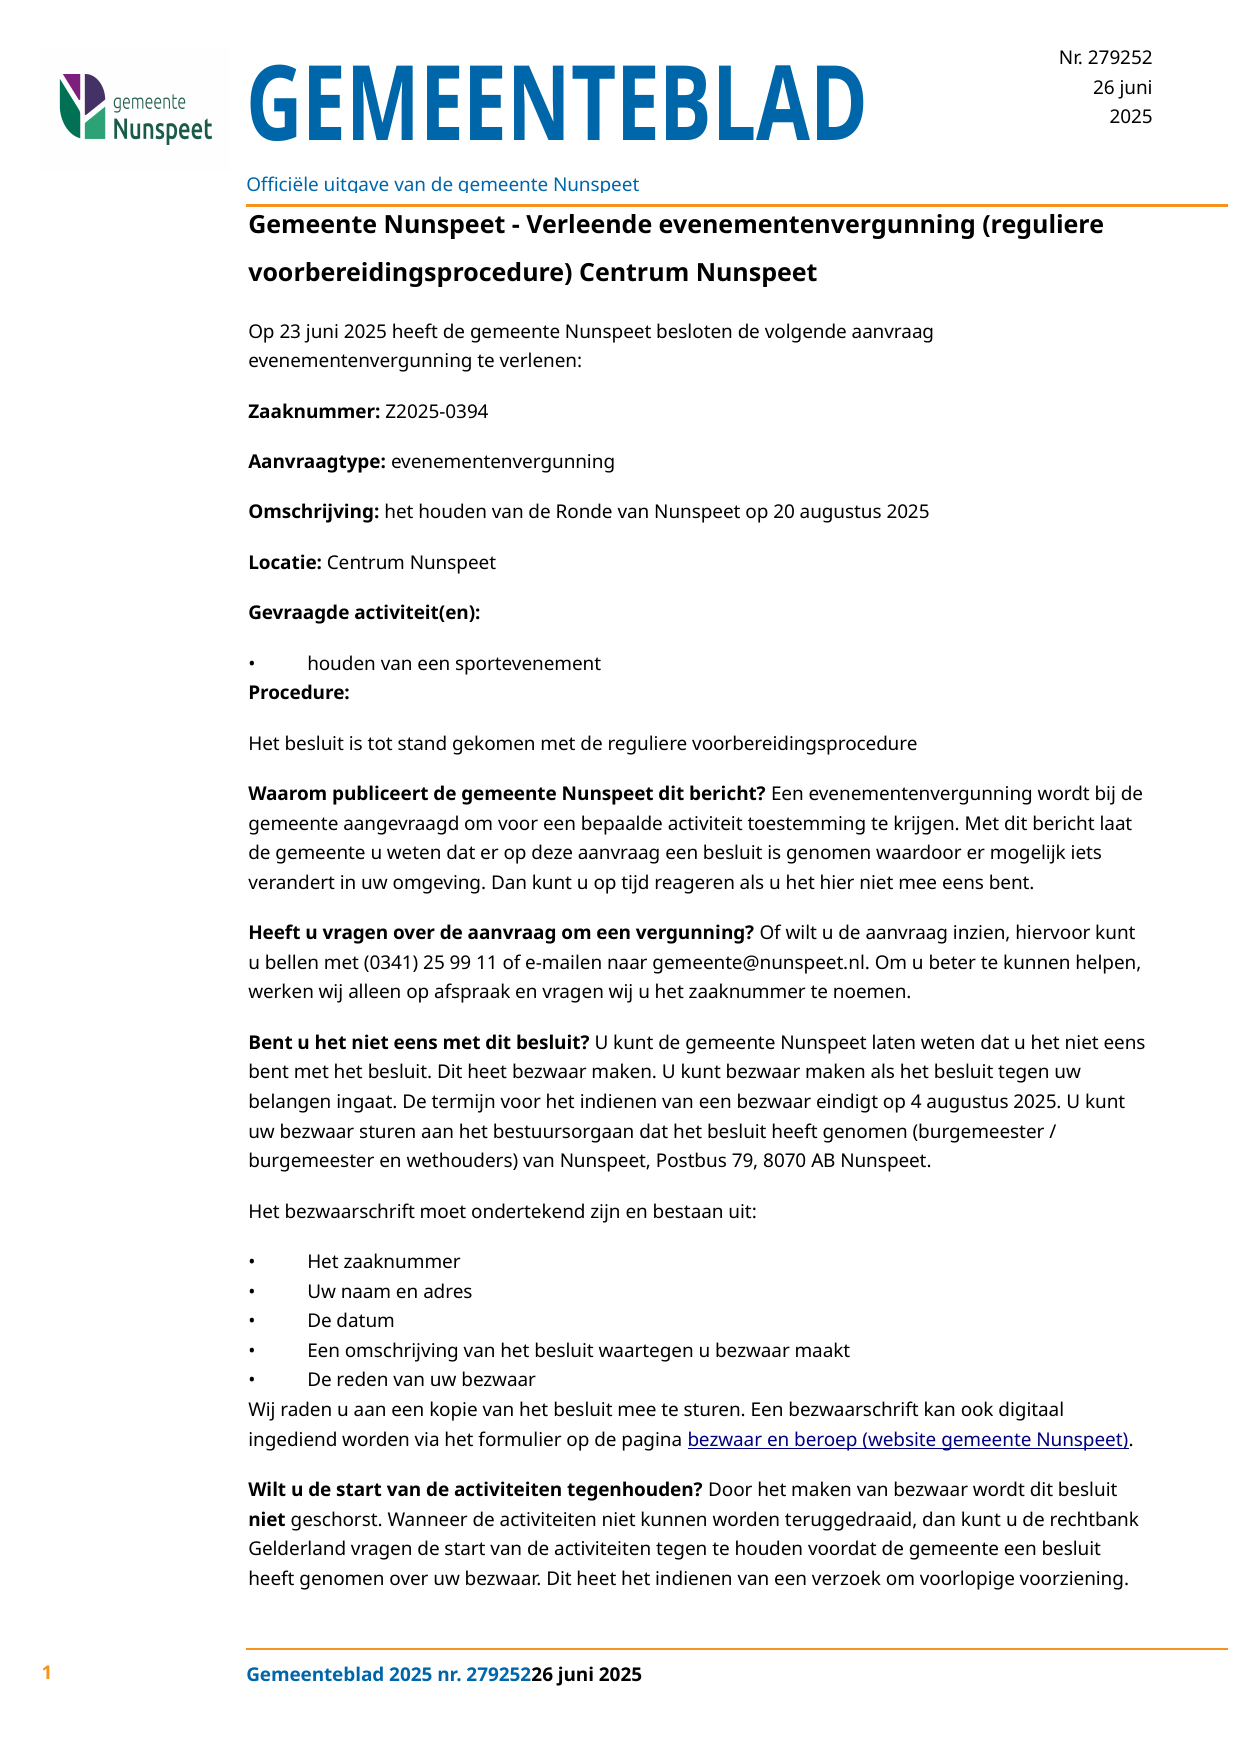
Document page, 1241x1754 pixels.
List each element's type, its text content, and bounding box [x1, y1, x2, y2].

list Het zaaknummer [248, 1248, 1152, 1274]
list Uw naam en adres [248, 1278, 1152, 1304]
text Het bezwaarschrift moet ondertekend zijn en bestaan uit: [248, 1198, 1152, 1224]
text Gemeente Nunspeet - Verleende evenementenvergunning (reguliere voorbereidingsprocedure) Centrum Nunspeet [248, 207, 1152, 288]
text Bent u het niet eens met dit besluit? U kunt de gemeente Nunspeet laten weten dat u het niet eens bent met het besluit. Dit heet bezwaar maken. U kunt bezwaar maken als het besluit tegen uw belangen ingaat. De termijn voor het indienen van een bezwaar eindigt op 4 augustus 2025. U kunt uw bezwaar sturen aan het bestuursorgaan dat het besluit heeft genomen (burgemeester / burgemeester en wethouders) van Nunspeet, Postbus 79, 8070 AB Nunspeet. [248, 1029, 1152, 1173]
text Het besluit is tot stand gekomen met de reguliere voorbereidingsprocedure [248, 730, 1152, 756]
text Wij raden u aan een kopie van het besluit mee te sturen. Een bezwaarschrift kan ook digitaal ingediend worden via het formulier op de pagina bezwaar en beroep (website gemeente Nunspeet). [248, 1396, 1152, 1452]
text Op 23 juni 2025 heeft de gemeente Nunspeet besloten de volgende aanvraag evenementenvergunning te verlenen: [248, 318, 1152, 373]
text Locatie: Centrum Nunspeet [248, 549, 1152, 575]
text Heeft u vragen over de aanvraag om een vergunning? Of wilt u de aanvraag inzien, hiervoor kunt u bellen met (0341) 25 99 11 of e-mailen naar gemeente@nunspeet.nl. Om u beter te kunnen helpen, werken wij alleen op afspraak en vragen wij u het zaaknummer te noemen. [248, 919, 1152, 1004]
list De datum [248, 1307, 1152, 1333]
text Zaaknummer: Z2025-0394 [248, 398, 1152, 424]
text Wilt u de start van de activiteiten tegenhouden? Door het maken van bezwaar wordt dit besluit niet geschorst. Wanneer de activiteiten niet kunnen worden teruggedraaid, dan kunt u de rechtbank Gelderland vragen de start van de activiteiten tegen te houden voordat de gemeente een besluit heeft genomen over uw bezwaar. Dit heet het indienen van een verzoek om voorlopige voorziening. [248, 1476, 1152, 1591]
text Procedure: [248, 679, 1152, 705]
text Omschrijving: het houden van de Ronde van Nunspeet op 20 augustus 2025 [248, 499, 1152, 524]
text Waarom publiceert de gemeente Nunspeet dit bericht? Een evenementenvergunning wordt bij de gemeente aangevraagd om voor een bepaalde activiteit toestemming te krijgen. Met dit bericht laat de gemeente u weten dat er op deze aanvraag een besluit is genomen waardoor er mogelijk iets verandert in uw omgeving. Dan kunt u op tijd reageren als u het hier niet mee eens bent. [248, 780, 1152, 895]
list Een omschrijving van het besluit waartegen u bezwaar maakt [248, 1337, 1152, 1363]
list De reden van uw bezwaar [248, 1367, 1152, 1392]
text Aanvraagtype: evenementenvergunning [248, 448, 1152, 474]
list houden van een sportevenement [248, 650, 1152, 676]
picture [41, 47, 231, 172]
text Gevraagde activiteit(en): [248, 599, 1152, 625]
